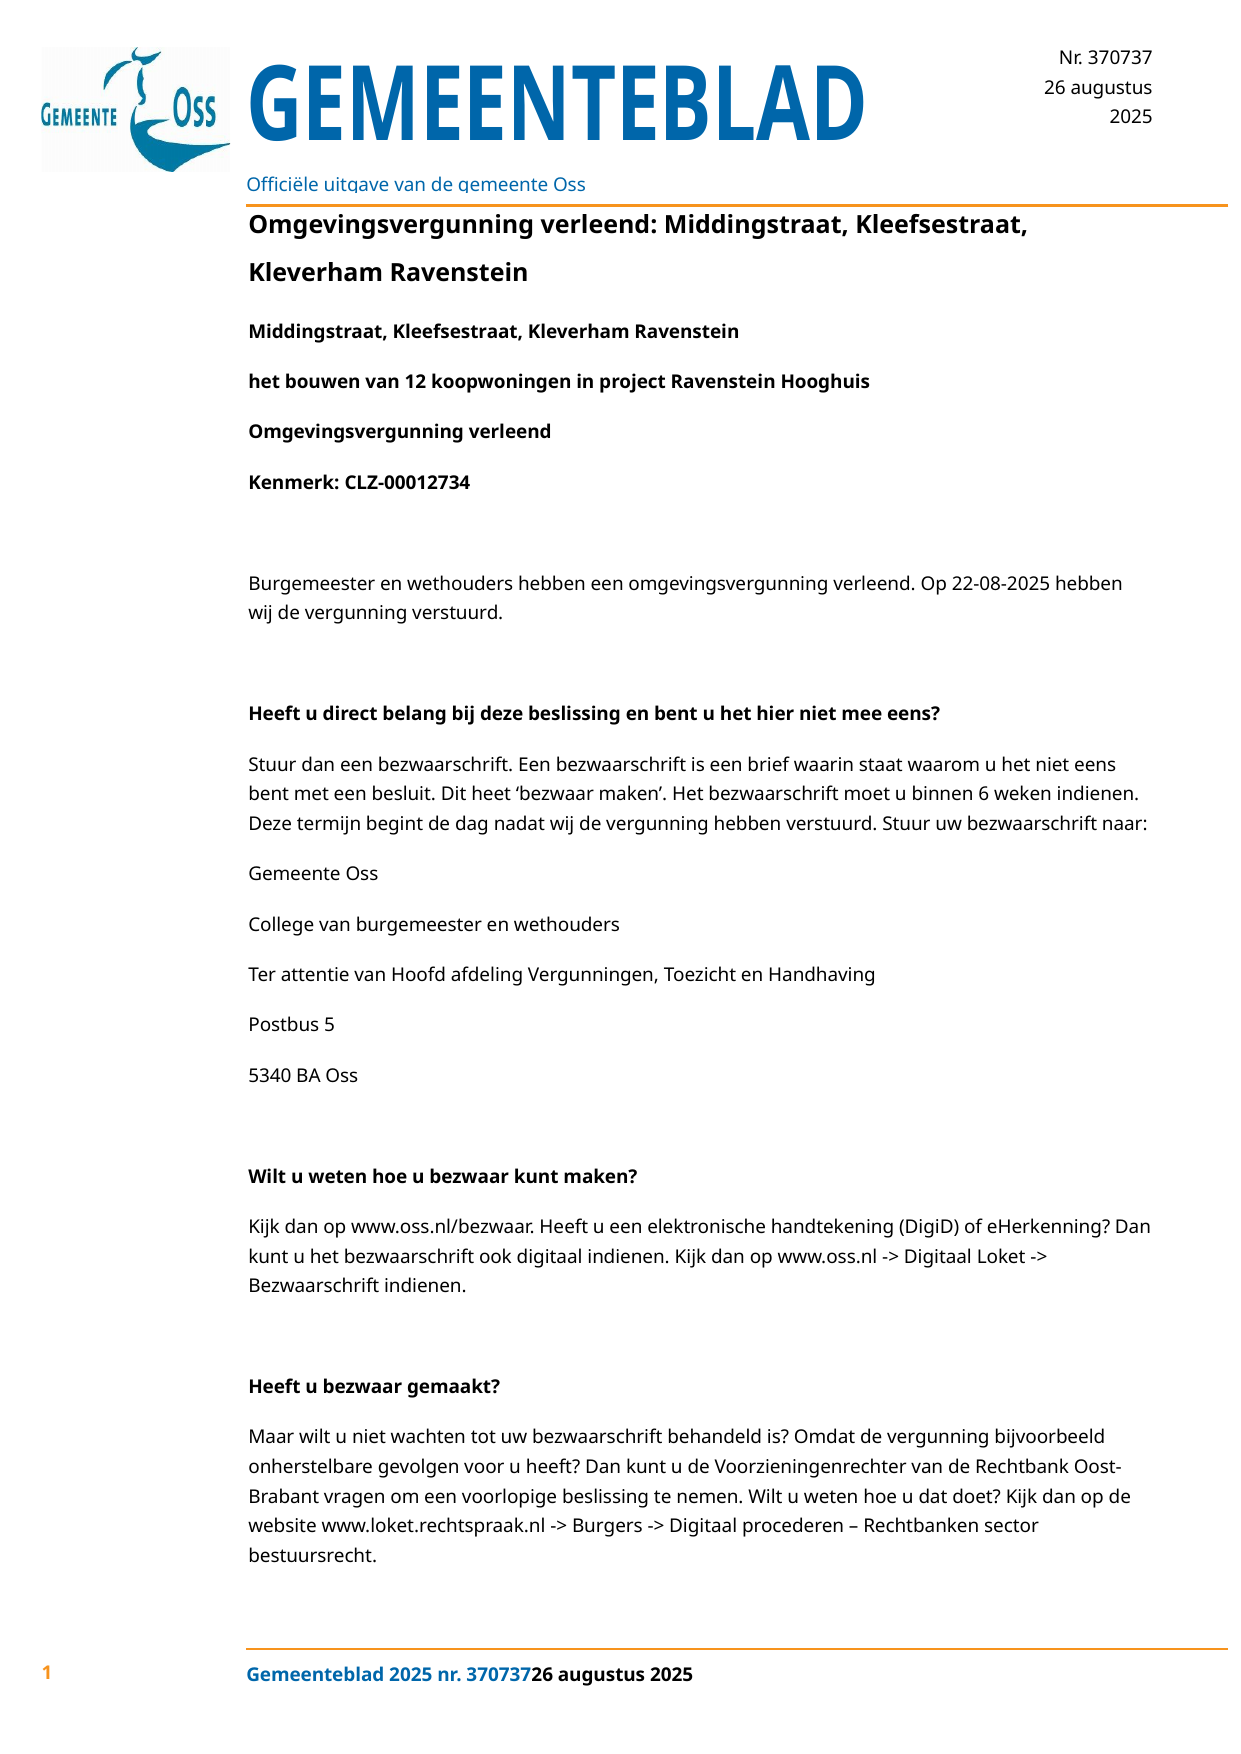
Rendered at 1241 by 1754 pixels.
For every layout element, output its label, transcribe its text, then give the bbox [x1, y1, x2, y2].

text Omgevingsvergunning verleend: Middingstraat, Kleefsestraat, Kleverham Ravenstein [248, 207, 1152, 288]
text Stuur dan een bezwaarschrift. Een bezwaarschrift is een brief waarin staat waarom u het niet eens bent met een besluit. Dit heet ‘bezwaar maken’. Het bezwaarschrift moet u binnen 6 weken indienen. Deze termijn begint de dag nadat wij de vergunning hebben verstuurd. Stuur uw bezwaarschrift naar: [248, 751, 1152, 836]
text Postbus 5 [248, 1012, 1152, 1037]
text Burgemeester en wethouders hebben een omgevingsvergunning verleend. Op 22-08-2025 hebben wij de vergunning verstuurd. [248, 570, 1152, 625]
text Omgevingsvergunning verleend [248, 419, 1152, 444]
text Ter attentie van Hoofd afdeling Vergunningen, Toezicht en Handhaving [248, 961, 1152, 987]
text Heeft u bezwaar gemaakt? [248, 1373, 1152, 1399]
text Wilt u weten hoe u bezwaar kunt maken? [248, 1163, 1152, 1189]
text Middingstraat, Kleefsestraat, Kleverham Ravenstein [248, 318, 1152, 344]
picture [41, 47, 231, 172]
text het bouwen van 12 koopwoningen in project Ravenstein Hooghuis [248, 368, 1152, 394]
text Kenmerk: CLZ-00012734 [248, 469, 1152, 495]
text Heeft u direct belang bij deze beslissing en bent u het hier niet mee eens? [248, 700, 1152, 726]
text Maar wilt u niet wachten tot uw bezwaarschrift behandeld is? Omdat de vergunning bijvoorbeeld onherstelbare gevolgen voor u heeft? Dan kunt u de Voorzieningenrechter van de Rechtbank Oost-Brabant vragen om een voorlopige beslissing te nemen. Wilt u weten hoe u dat doet? Kijk dan op de website www.loket.rechtspraak.nl -> Burgers -> Digitaal procederen – Rechtbanken sector bestuursrecht. [248, 1424, 1152, 1568]
text College van burgemeester en wethouders [248, 911, 1152, 937]
text Gemeente Oss [248, 860, 1152, 886]
text Kijk dan op www.oss.nl/bezwaar. Heeft u een elektronische handtekening (DigiD) of eHerkenning? Dan kunt u het bezwaarschrift ook digitaal indienen. Kijk dan op www.oss.nl -> Digitaal Loket -> Bezwaarschrift indienen. [248, 1213, 1152, 1298]
text 5340 BA Oss [248, 1062, 1152, 1088]
